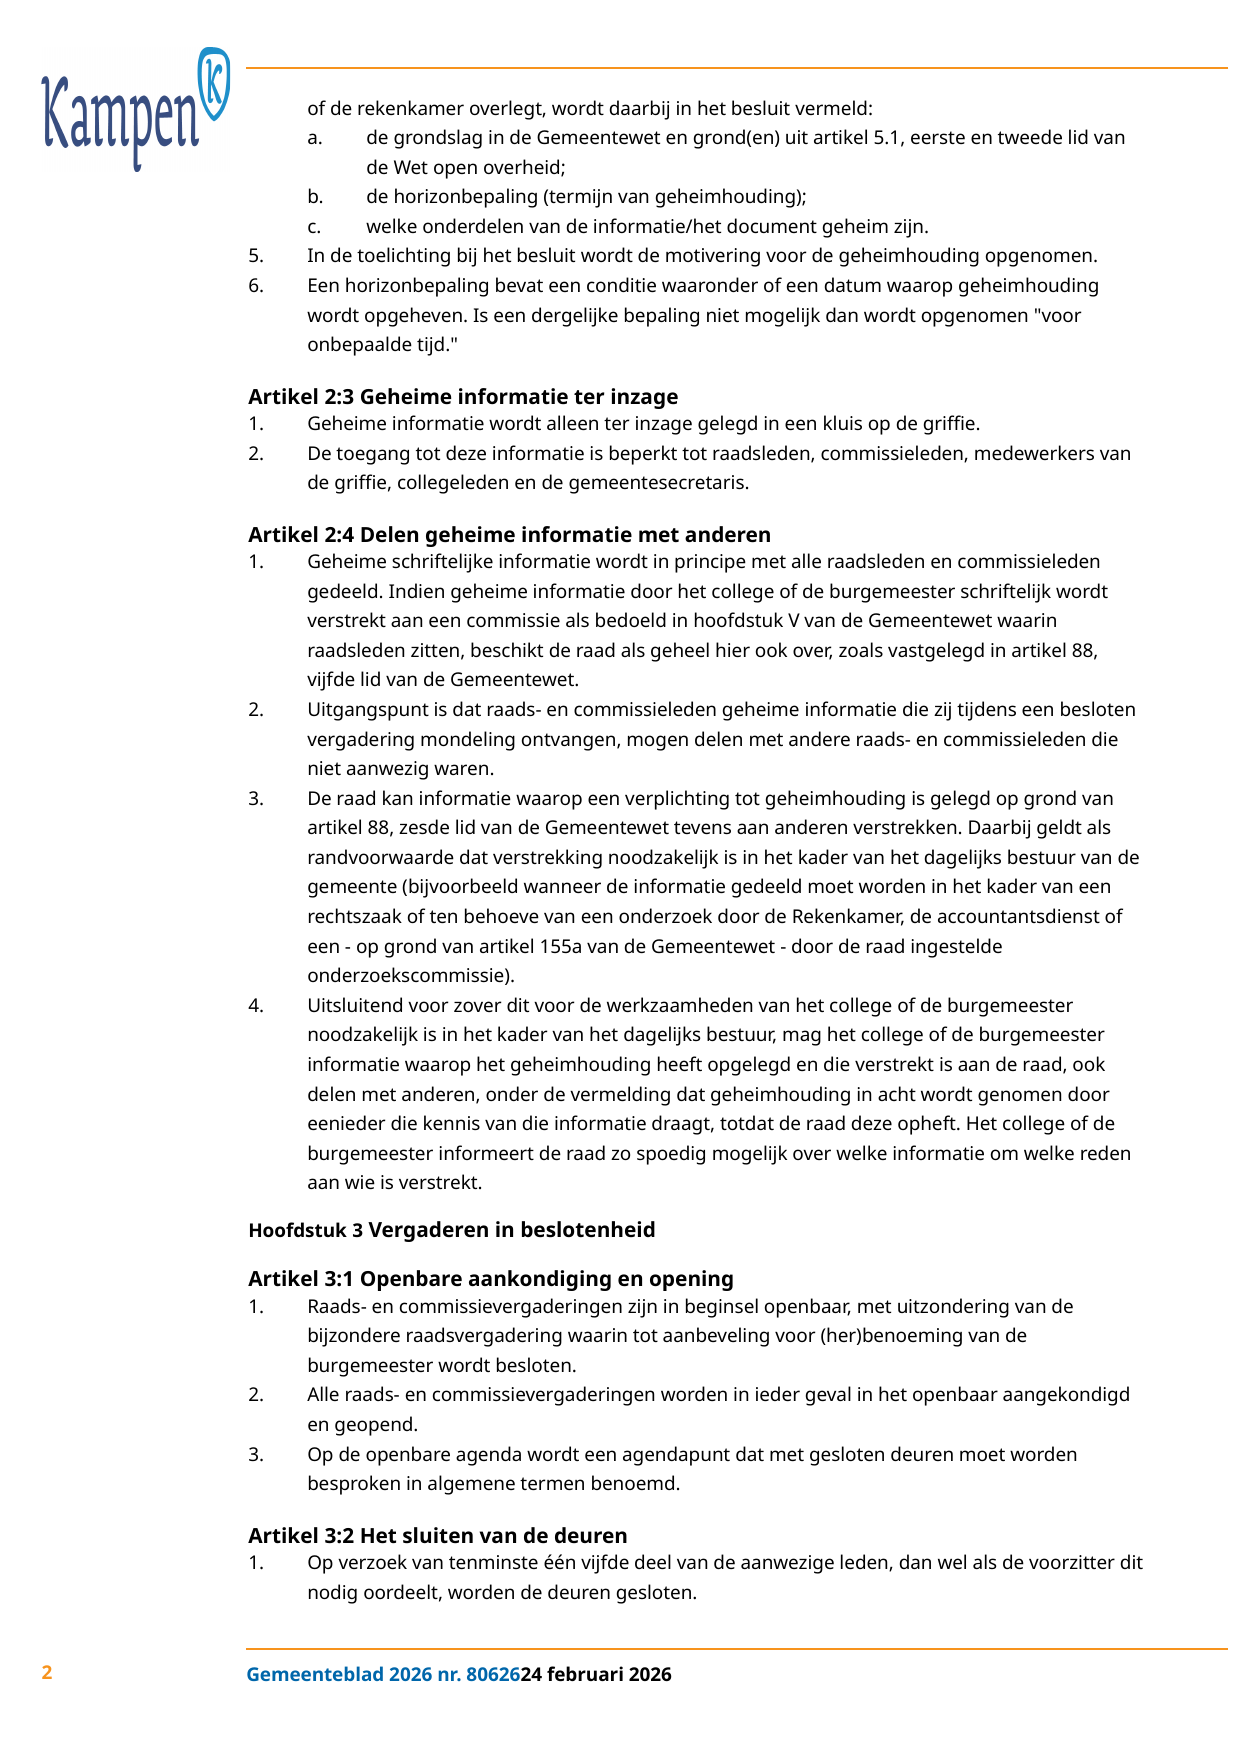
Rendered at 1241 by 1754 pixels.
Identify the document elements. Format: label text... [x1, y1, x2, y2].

list Raads- en commissievergaderingen zijn in beginsel openbaar, met uitzondering van de bijzondere raadsvergadering waarin tot aanbeveling voor (her)benoeming van de burgemeester wordt besloten. [248, 1293, 1152, 1378]
list De toegang tot deze informatie is beperkt tot raadsleden, commissieleden, medewerkers van de griffie, collegeleden en de gemeentesecretaris. [248, 440, 1152, 495]
list Uitgangspunt is dat raads- en commissieleden geheime informatie die zij tijdens een besloten vergadering mondeling ontvangen, mogen delen met andere raads- en commissieleden die niet aanwezig waren. [248, 696, 1152, 781]
list Uitsluitend voor zover dit voor de werkzaamheden van het college of de burgemeester noodzakelijk is in het kader van het dagelijks bestuur, mag het college of de burgemeester informatie waarop het geheimhouding heeft opgelegd en die verstrekt is aan de raad, ook delen met anderen, onder de vermelding dat geheimhouding in acht wordt genomen door eenieder die kennis van die informatie draagt, totdat de raad deze opheft. Het college of de burgemeester informeert de raad zo spoedig mogelijk over welke informatie om welke reden aan wie is verstrekt. [248, 992, 1152, 1195]
list Alle raads- en commissievergaderingen worden in ieder geval in het openbaar aangekondigd en geopend. [248, 1382, 1152, 1437]
list de grondslag in de Gemeentewet en grond(en) uit artikel 5.1, eerste en tweede lid van de Wet open overheid; [307, 124, 1152, 180]
picture [41, 47, 231, 172]
list de horizonbepaling (termijn van geheimhouding); [307, 183, 1152, 209]
list of de rekenkamer overlegt, wordt daarbij in het besluit vermeld: [248, 95, 1152, 121]
list Geheime schriftelijke informatie wordt in principe met alle raadsleden en commissieleden gedeeld. Indien geheime informatie door het college of de burgemeester schriftelijk wordt verstrekt aan een commissie als bedoeld in hoofdstuk V van de Gemeentewet waarin raadsleden zitten, beschikt de raad als geheel hier ook over, zoals vastgelegd in artikel 88, vijfde lid van de Gemeentewet. [248, 548, 1152, 692]
list Op de openbare agenda wordt een agendapunt dat met gesloten deuren moet worden besproken in algemene termen benoemd. [248, 1441, 1152, 1496]
list Geheime informatie wordt alleen ter inzage gelegd in een kluis op de griffie. [248, 410, 1152, 436]
text Artikel 3:1 Openbare aankondiging en opening [248, 1264, 1152, 1293]
list Op verzoek van tenminste één vijfde deel van de aanwezige leden, dan wel als de voorzitter dit nodig oordeelt, worden de deuren gesloten. [248, 1549, 1152, 1604]
text Hoofdstuk 3 Vergaderen in beslotenheid [248, 1215, 1152, 1244]
list welke onderdelen van de informatie/het document geheim zijn. [307, 213, 1152, 239]
text Artikel 2:3 Geheime informatie ter inzage [248, 382, 1152, 410]
list Een horizonbepaling bevat een conditie waaronder of een datum waarop geheimhouding wordt opgeheven. Is een dergelijke bepaling niet mogelijk dan wordt opgenomen "voor onbepaalde tijd." [248, 272, 1152, 357]
text Artikel 3:2 Het sluiten van de deuren [248, 1521, 1152, 1549]
list In de toelichting bij het besluit wordt de motivering voor de geheimhouding opgenomen. [248, 243, 1152, 268]
text Artikel 2:4 Delen geheime informatie met anderen [248, 520, 1152, 548]
list De raad kan informatie waarop een verplichting tot geheimhouding is gelegd op grond van artikel 88, zesde lid van de Gemeentewet tevens aan anderen verstrekken. Daarbij geldt als randvoorwaarde dat verstrekking noodzakelijk is in het kader van het dagelijks bestuur van de gemeente (bijvoorbeeld wanneer de informatie gedeeld moet worden in het kader van een rechtszaak of ten behoeve van een onderzoek door de Rekenkamer, de accountantsdienst of een - op grond van artikel 155a van de Gemeentewet - door de raad ingestelde onderzoekscommissie). [248, 785, 1152, 988]
